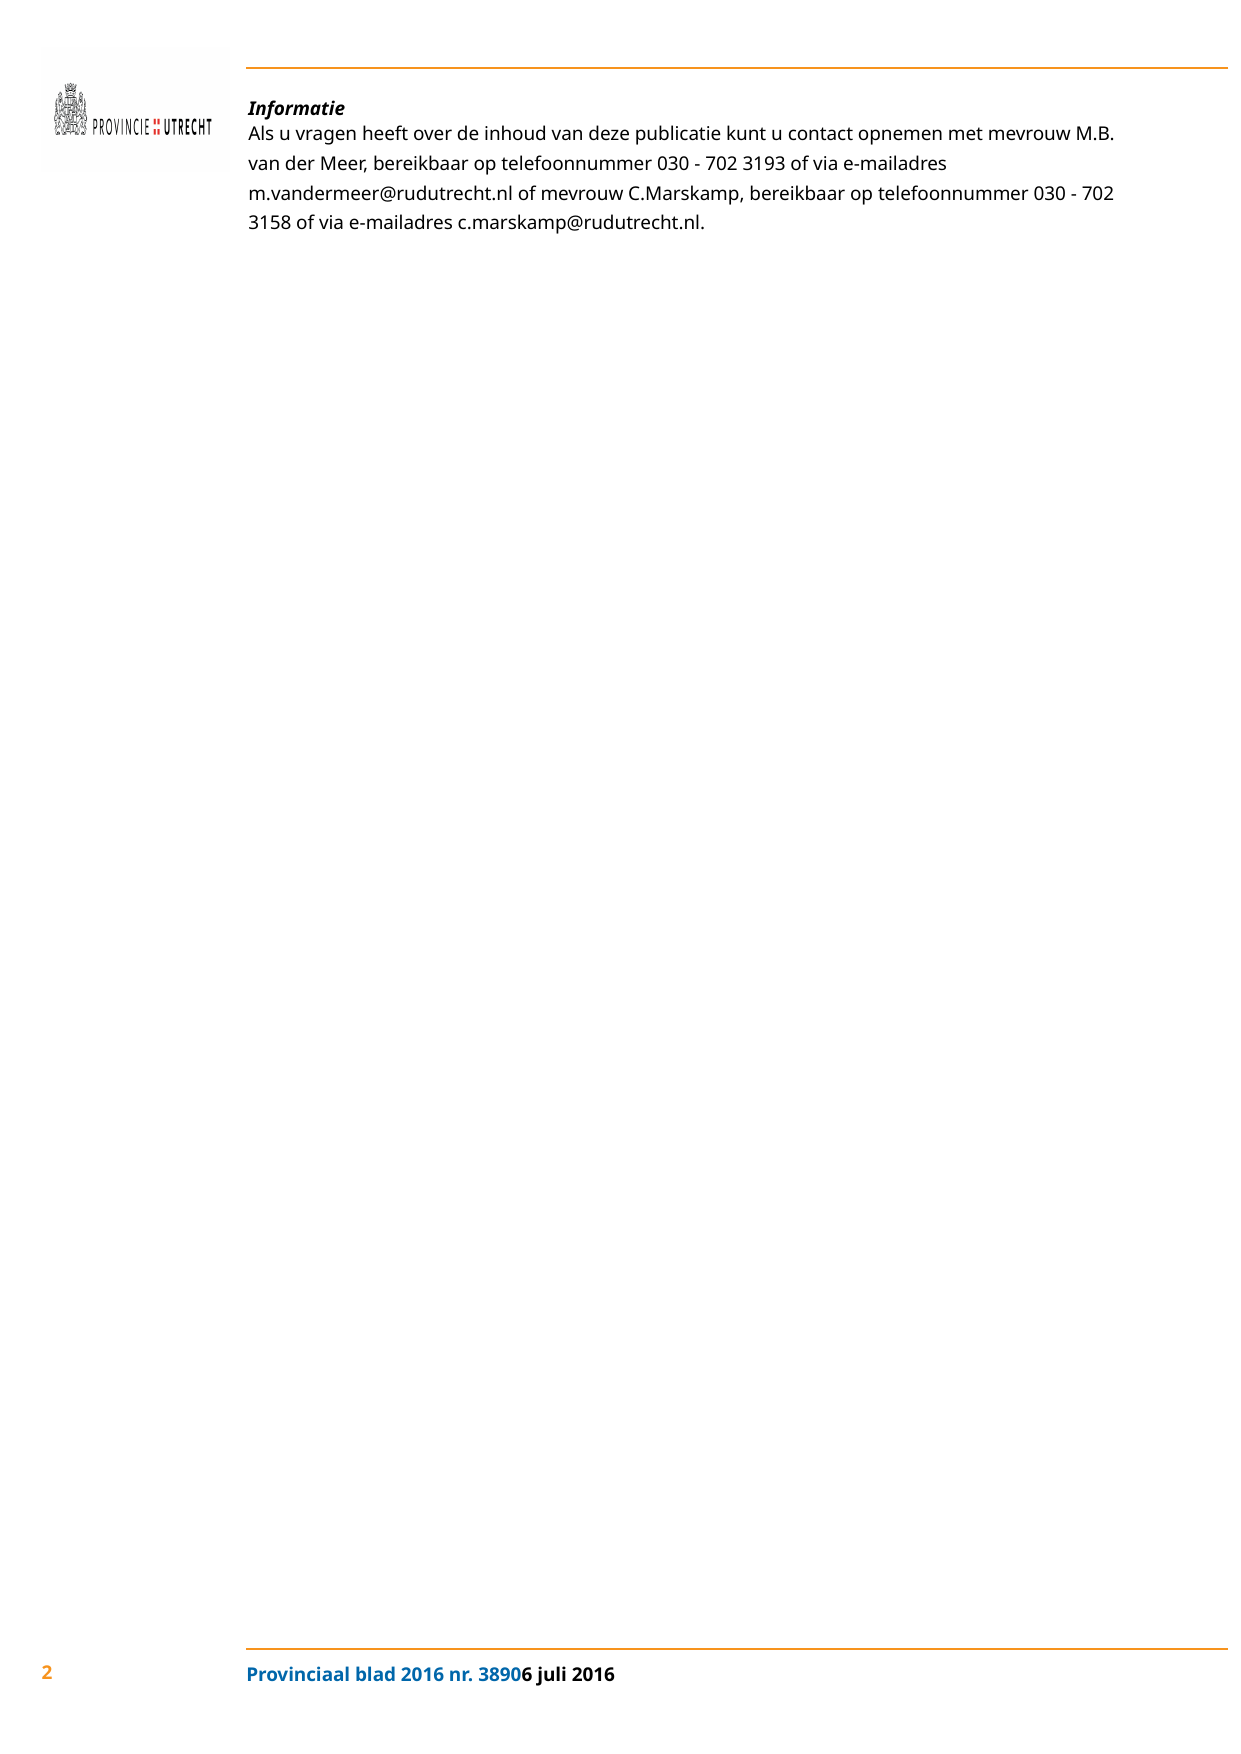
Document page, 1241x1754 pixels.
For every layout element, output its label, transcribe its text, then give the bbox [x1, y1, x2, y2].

text Informatie [248, 95, 1152, 121]
picture [41, 47, 231, 172]
text Als u vragen heeft over de inhoud van deze publicatie kunt u contact opnemen met mevrouw M.B. van der Meer, bereikbaar op telefoonnummer 030 - 702 3193 of via e-mailadres m.vandermeer@rudutrecht.nl of mevrouw C.Marskamp, bereikbaar op telefoonnummer 030 - 702 3158 of via e-mailadres c.marskamp@rudutrecht.nl. [248, 121, 1152, 235]
